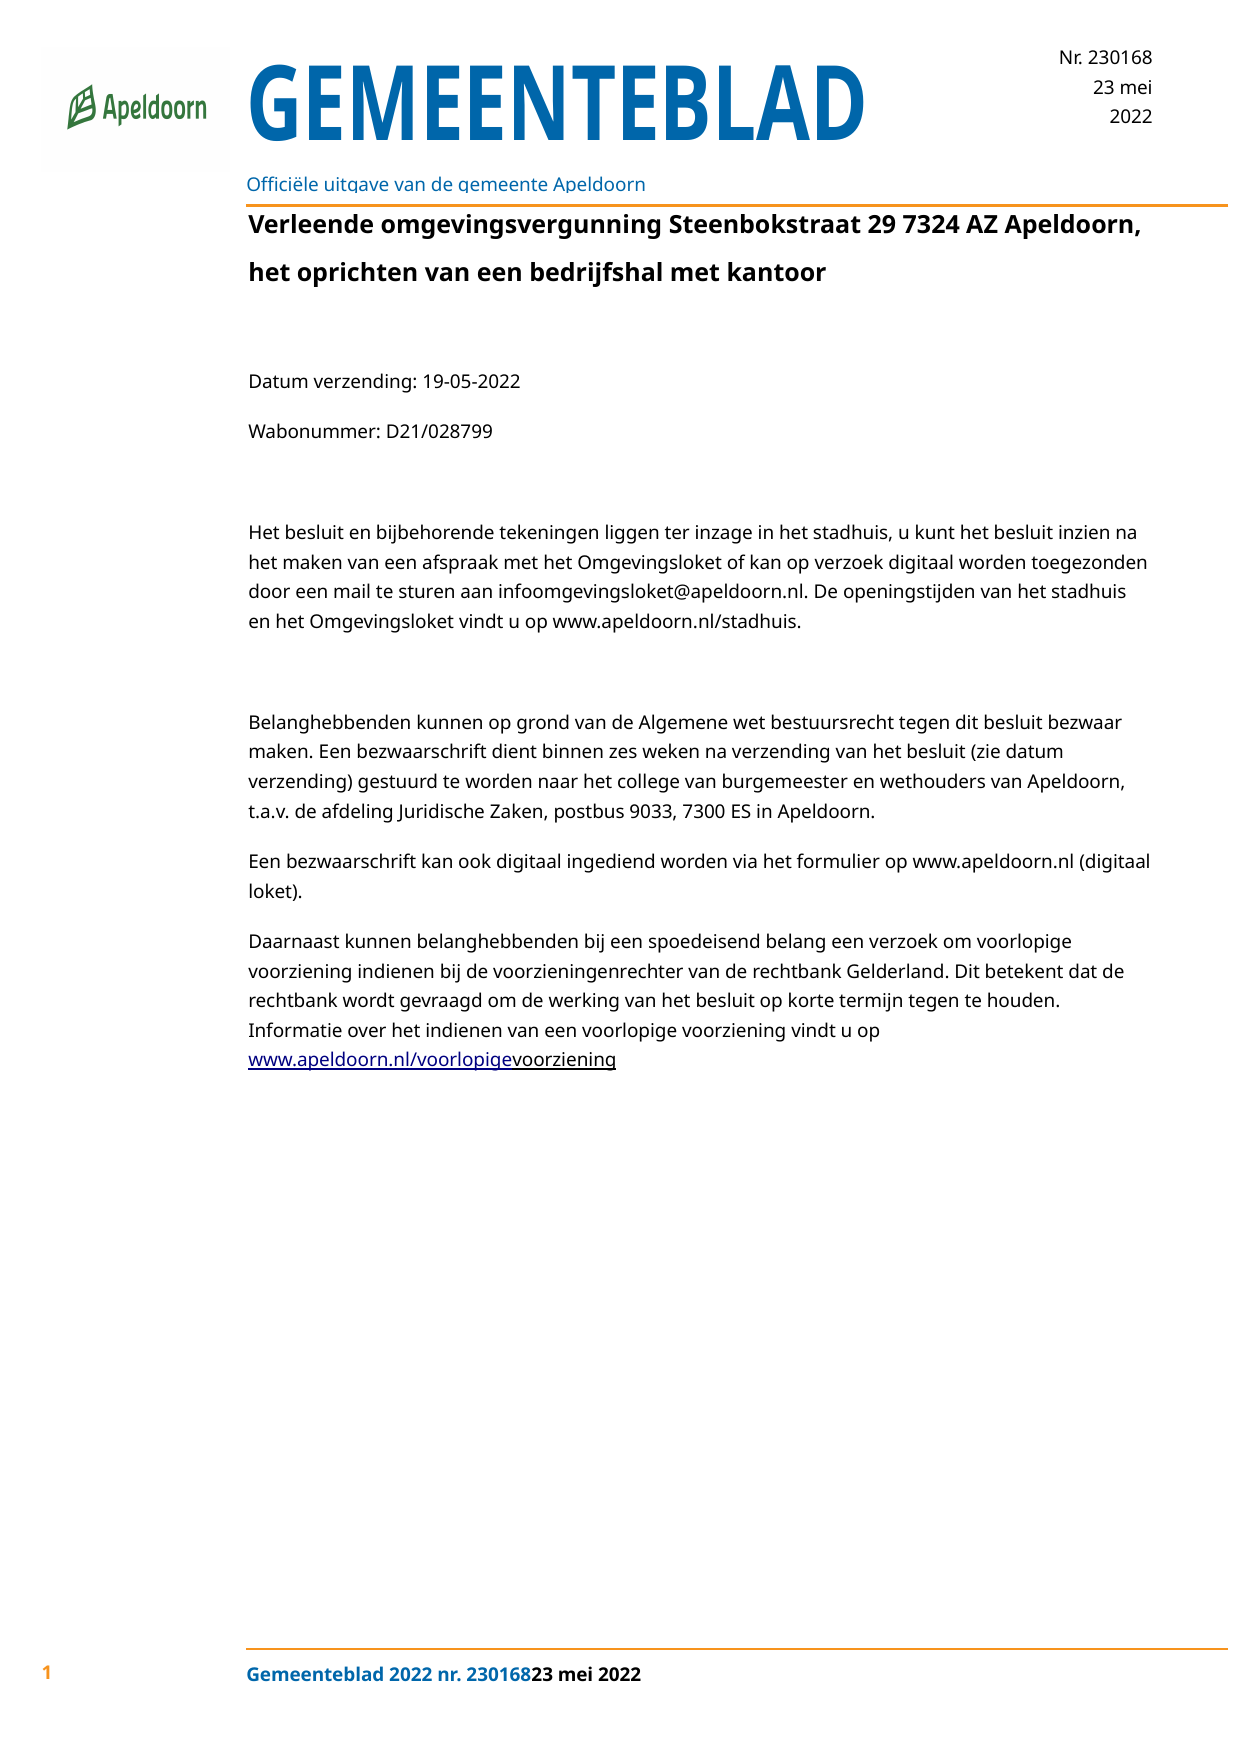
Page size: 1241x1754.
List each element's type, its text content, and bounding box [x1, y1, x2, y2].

text Wabonummer: D21/028799 [248, 419, 1152, 444]
text Een bezwaarschrift kan ook digitaal ingediend worden via het formulier op www.apeldoorn.nl (digitaal loket). [248, 848, 1152, 904]
text Belanghebbenden kunnen op grond van de Algemene wet bestuursrecht tegen dit besluit bezwaar maken. Een bezwaarschrift dient binnen zes weken na verzending van het besluit (zie datum verzending) gestuurd te worden naar het college van burgemeester en wethouders van Apeldoorn, t.a.v. de afdeling Juridische Zaken, postbus 9033, 7300 ES in Apeldoorn. [248, 709, 1152, 824]
text Verleende omgevingsvergunning Steenbokstraat 29 7324 AZ Apeldoorn, het oprichten van een bedrijfshal met kantoor [248, 207, 1152, 288]
text Daarnaast kunnen belanghebbenden bij een spoedeisend belang een verzoek om voorlopige voorziening indienen bij de voorzieningenrechter van de rechtbank Gelderland. Dit betekent dat de rechtbank wordt gevraagd om de werking van het besluit op korte termijn tegen te houden. Informatie over het indienen van een voorlopige voorziening vindt u op www.apeldoorn.nl/voorlopigevoorziening [248, 928, 1152, 1072]
text Het besluit en bijbehorende tekeningen liggen ter inzage in het stadhuis, u kunt het besluit inzien na het maken van een afspraak met het Omgevingsloket of kan op verzoek digitaal worden toegezonden door een mail te sturen aan infoomgevingsloket@apeldoorn.nl. De openingstijden van het stadhuis en het Omgevingsloket vindt u op www.apeldoorn.nl/stadhuis. [248, 519, 1152, 634]
picture [41, 47, 231, 172]
text Datum verzending: 19-05-2022 [248, 368, 1152, 394]
